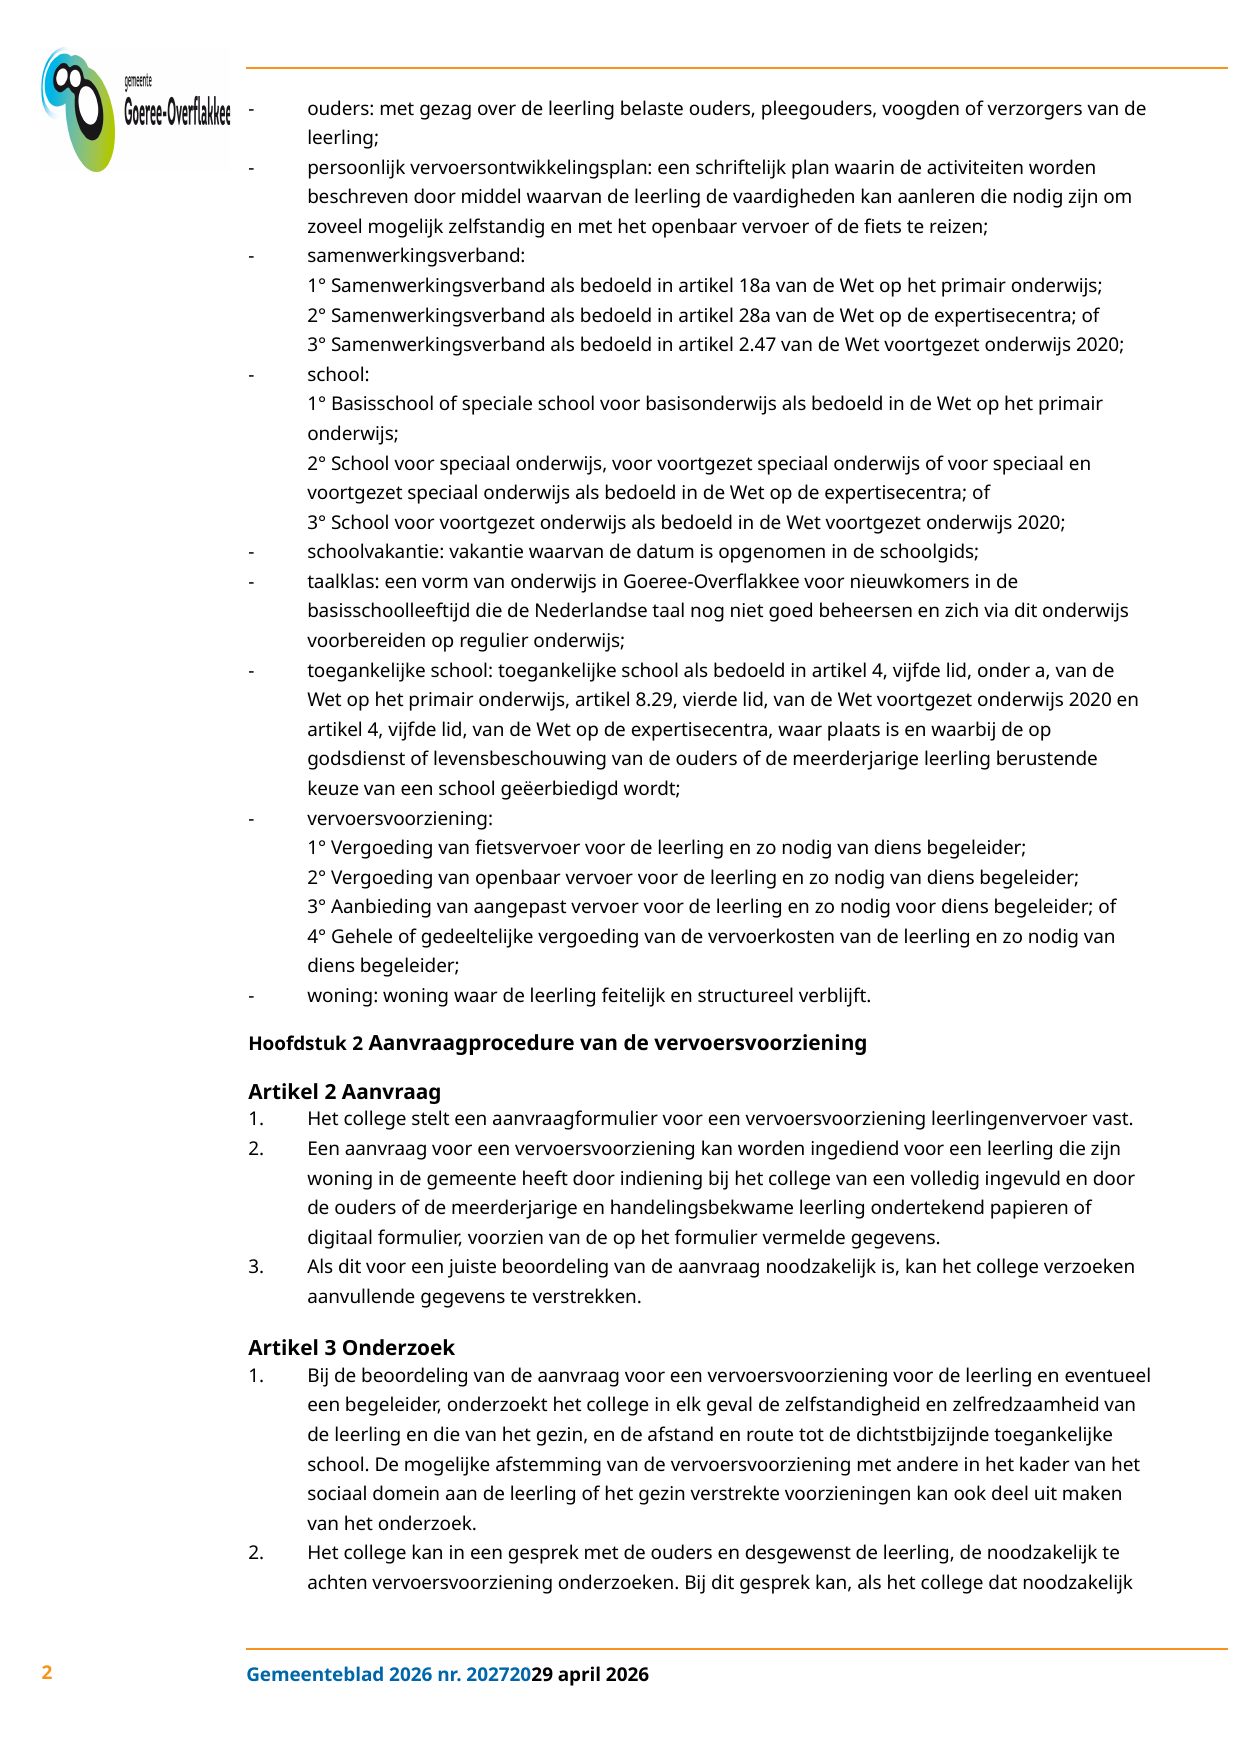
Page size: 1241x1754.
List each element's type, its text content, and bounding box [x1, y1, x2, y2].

list taalklas: een vorm van onderwijs in Goeree-Overflakkee voor nieuwkomers in de basisschoolleeftijd die de Nederlandse taal nog niet goed beheersen en zich via dit onderwijs voorbereiden op regulier onderwijs; [248, 568, 1152, 653]
list 1° Basisschool of speciale school voor basisonderwijs als bedoeld in de Wet op het primair onderwijs; [248, 391, 1152, 446]
list vervoersvoorziening: [248, 805, 1152, 831]
list 4° Gehele of gedeeltelijke vergoeding van de vervoerkosten van de leerling en zo nodig van diens begeleider; [248, 923, 1152, 978]
list 2° Samenwerkingsverband als bedoeld in artikel 28a van de Wet op de expertisecentra; of [248, 302, 1152, 328]
list persoonlijk vervoersontwikkelingsplan: een schriftelijk plan waarin de activiteiten worden beschreven door middel waarvan de leerling de vaardigheden kan aanleren die nodig zijn om zoveel mogelijk zelfstandig en met het openbaar vervoer of de fiets te reizen; [248, 154, 1152, 239]
list Het college kan in een gesprek met de ouders en desgewenst de leerling, de noodzakelijk te achten vervoersvoorziening onderzoeken. Bij dit gesprek kan, als het college dat noodzakelijk [248, 1539, 1152, 1595]
list 3° Samenwerkingsverband als bedoeld in artikel 2.47 van de Wet voortgezet onderwijs 2020; [248, 331, 1152, 357]
list Het college stelt een aanvraagformulier voor een vervoersvoorziening leerlingenvervoer vast. [248, 1106, 1152, 1131]
list 2° School voor speciaal onderwijs, voor voortgezet speciaal onderwijs of voor speciaal en voortgezet speciaal onderwijs als bedoeld in de Wet op de expertisecentra; of [248, 450, 1152, 505]
list woning: woning waar de leerling feitelijk en structureel verblijft. [248, 982, 1152, 1008]
list schoolvakantie: vakantie waarvan de datum is opgenomen in de schoolgids; [248, 538, 1152, 564]
list 3° School voor voortgezet onderwijs als bedoeld in de Wet voortgezet onderwijs 2020; [248, 509, 1152, 535]
list 2° Vergoeding van openbaar vervoer voor de leerling en zo nodig van diens begeleider; [248, 864, 1152, 890]
list Als dit voor een juiste beoordeling van de aanvraag noodzakelijk is, kan het college verzoeken aanvullende gegevens te verstrekken. [248, 1253, 1152, 1309]
text Hoofdstuk 2 Aanvraagprocedure van de vervoersvoorziening [248, 1028, 1152, 1056]
list toegankelijke school: toegankelijke school als bedoeld in artikel 4, vijfde lid, onder a, van de Wet op het primair onderwijs, artikel 8.29, vierde lid, van de Wet voortgezet onderwijs 2020 en artikel 4, vijfde lid, van de Wet op de expertisecentra, waar plaats is en waarbij de op godsdienst of levensbeschouwing van de ouders of de meerderjarige leerling berustende keuze van een school geëerbiedigd wordt; [248, 657, 1152, 801]
text Artikel 3 Onderzoek [248, 1333, 1152, 1362]
list 1° Vergoeding van fietsvervoer voor de leerling en zo nodig van diens begeleider; [248, 834, 1152, 860]
list ouders: met gezag over de leerling belaste ouders, pleegouders, voogden of verzorgers van de leerling; [248, 95, 1152, 150]
list 1° Samenwerkingsverband als bedoeld in artikel 18a van de Wet op het primair onderwijs; [248, 272, 1152, 298]
picture [41, 47, 231, 172]
list samenwerkingsverband: [248, 243, 1152, 268]
list school: [248, 361, 1152, 387]
list 3° Aanbieding van aangepast vervoer voor de leerling en zo nodig voor diens begeleider; of [248, 893, 1152, 919]
list Bij de beoordeling van de aanvraag voor een vervoersvoorziening voor de leerling en eventueel een begeleider, onderzoekt het college in elk geval de zelfstandigheid en zelfredzaamheid van de leerling en die van het gezin, en de afstand en route tot de dichtstbijzijnde toegankelijke school. De mogelijke afstemming van de vervoersvoorziening met andere in het kader van het sociaal domein aan de leerling of het gezin verstrekte voorzieningen kan ook deel uit maken van het onderzoek. [248, 1362, 1152, 1536]
text Artikel 2 Aanvraag [248, 1077, 1152, 1106]
list Een aanvraag voor een vervoersvoorziening kan worden ingediend voor een leerling die zijn woning in de gemeente heeft door indiening bij het college van een volledig ingevuld en door de ouders of de meerderjarige en handelingsbekwame leerling ondertekend papieren of digitaal formulier, voorzien van de op het formulier vermelde gegevens. [248, 1135, 1152, 1250]
